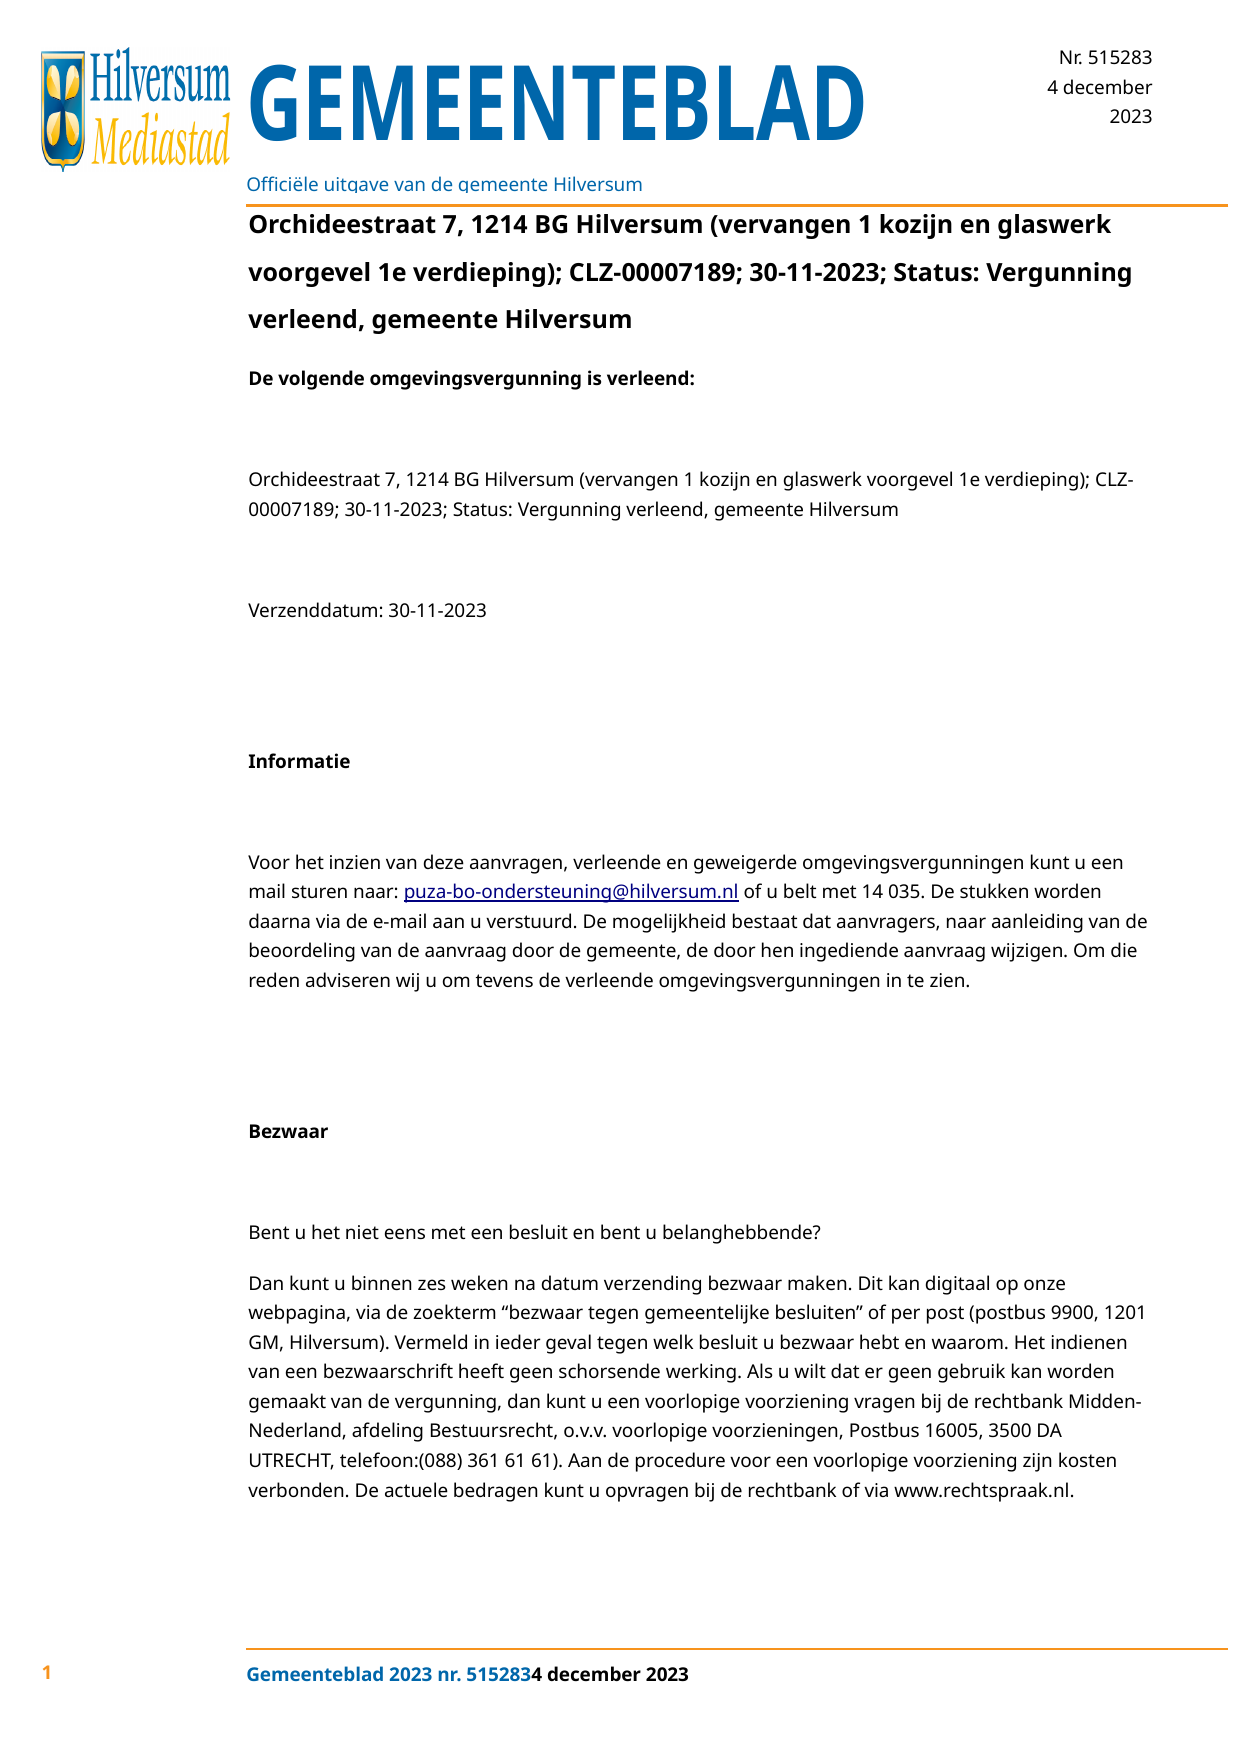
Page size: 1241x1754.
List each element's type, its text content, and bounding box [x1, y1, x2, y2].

picture [41, 47, 231, 172]
text Informatie [248, 748, 1152, 774]
text Orchideestraat 7, 1214 BG Hilversum (vervangen 1 kozijn en glaswerk voorgevel 1e verdieping); CLZ-00007189; 30-11-2023; Status: Vergunning verleend, gemeente Hilversum [248, 466, 1152, 522]
text Dan kunt u binnen zes weken na datum verzending bezwaar maken. Dit kan digitaal op onze webpagina, via de zoekterm “bezwaar tegen gemeentelijke besluiten” of per post (postbus 9900, 1201 GM, Hilversum). Vermeld in ieder geval tegen welk besluit u bezwaar hebt en waarom. Het indienen van een bezwaarschrift heeft geen schorsende werking. Als u wilt dat er geen gebruik kan worden gemaakt van de vergunning, dan kunt u een voorlopige voorziening vragen bij de rechtbank Midden-Nederland, afdeling Bestuursrecht, o.v.v. voorlopige voorzieningen, Postbus 16005, 3500 DA UTRECHT, telefoon:(088) 361 61 61). Aan de procedure voor een voorlopige voorziening zijn kosten verbonden. De actuele bedragen kunt u opvragen bij de rechtbank of via www.rechtspraak.nl. [248, 1270, 1152, 1502]
text Bent u het niet eens met een besluit en bent u belanghebbende? [248, 1219, 1152, 1245]
text Bezwaar [248, 1118, 1152, 1144]
text Voor het inzien van deze aanvragen, verleende en geweigerde omgevingsvergunningen kunt u een mail sturen naar: puza-bo-ondersteuning@hilversum.nl of u belt met 14 035. De stukken worden daarna via de e-mail aan u verstuurd. De mogelijkheid bestaat dat aanvragers, naar aanleiding van de beoordeling van de aanvraag door de gemeente, de door hen ingediende aanvraag wijzigen. Om die reden adviseren wij u om tevens de verleende omgevingsvergunningen in te zien. [248, 849, 1152, 993]
text Orchideestraat 7, 1214 BG Hilversum (vervangen 1 kozijn en glaswerk voorgevel 1e verdieping); CLZ-00007189; 30-11-2023; Status: Vergunning verleend, gemeente Hilversum [248, 207, 1152, 336]
text De volgende omgevingsvergunning is verleend: [248, 366, 1152, 391]
text Verzenddatum: 30-11-2023 [248, 597, 1152, 622]
